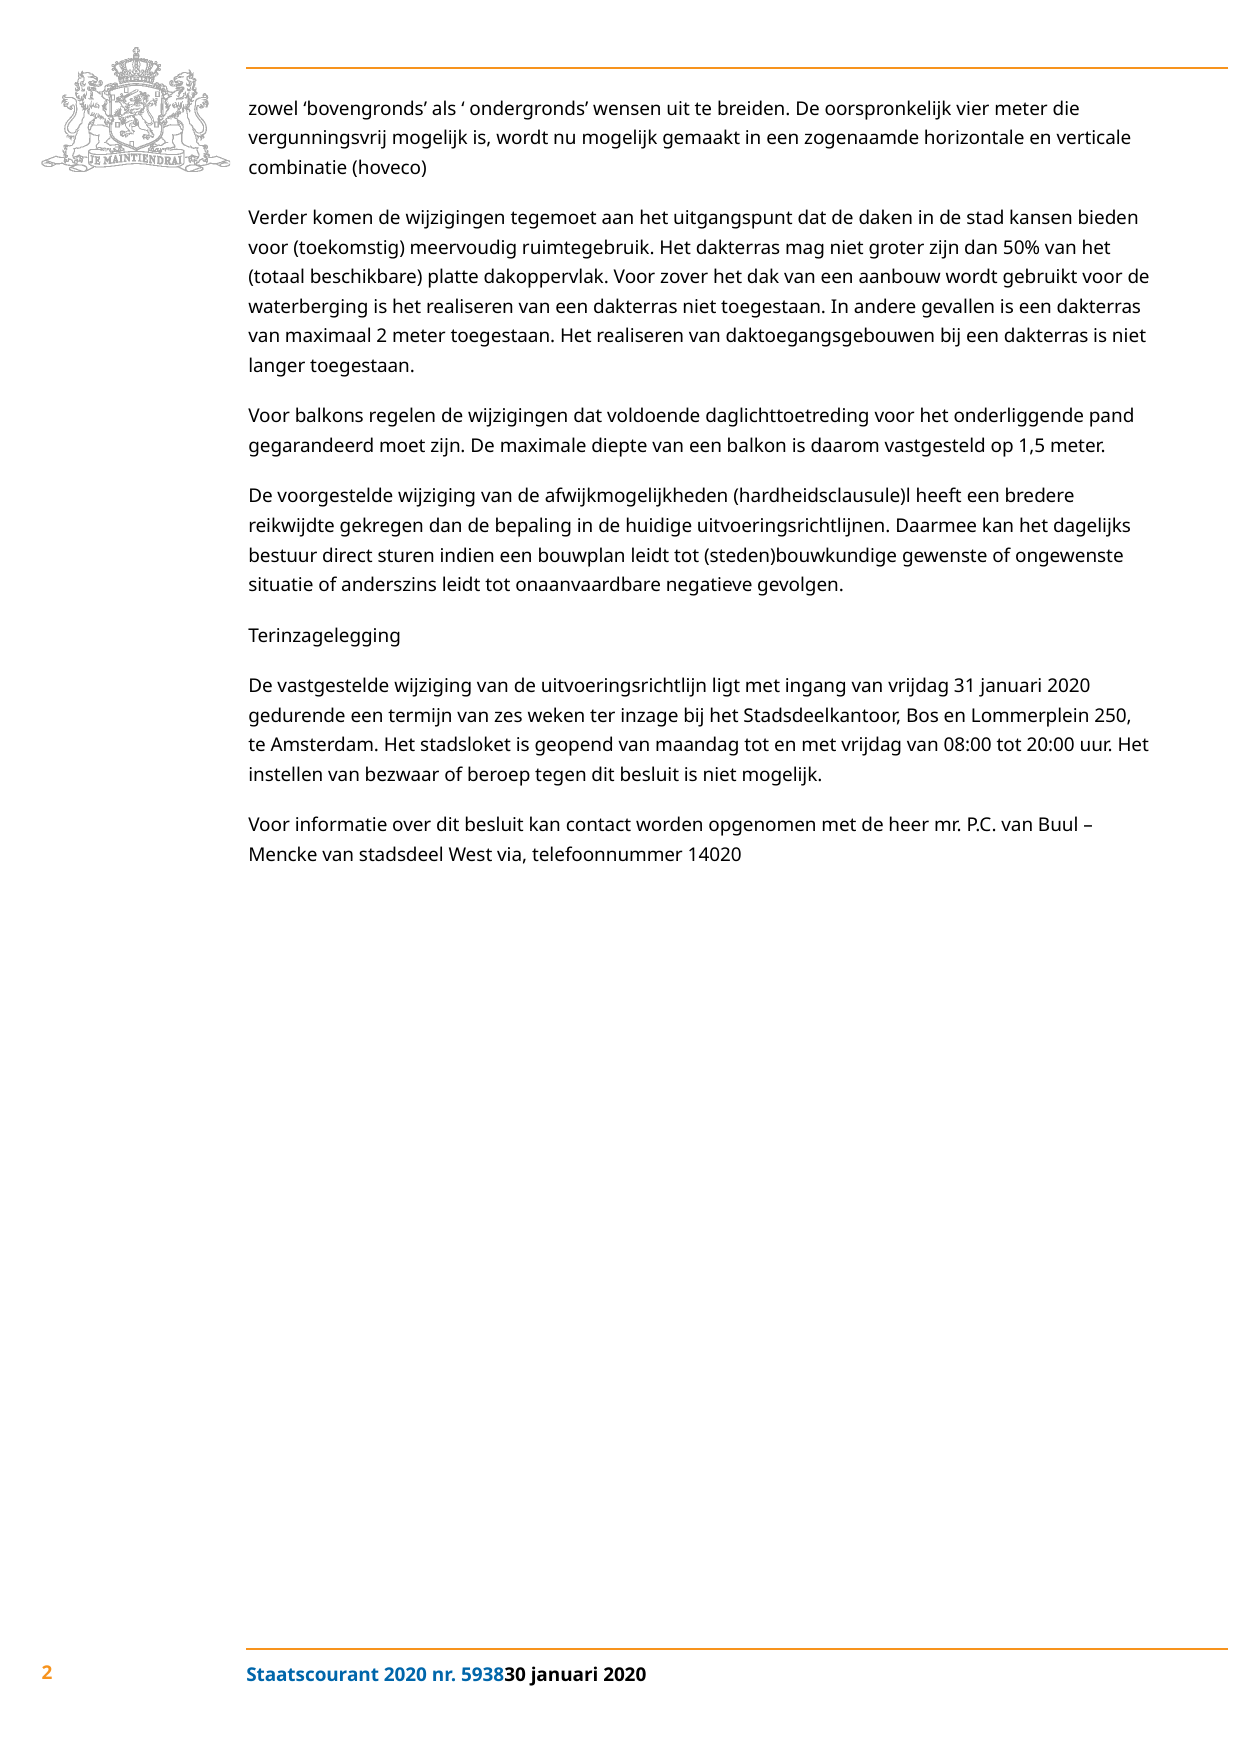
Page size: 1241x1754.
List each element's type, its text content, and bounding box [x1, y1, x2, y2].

text Voor balkons regelen de wijzigingen dat voldoende daglichttoetreding voor het onderliggende pand gegarandeerd moet zijn. De maximale diepte van een balkon is daarom vastgesteld op 1,5 meter. [248, 403, 1152, 458]
text Terinzagelegging [248, 622, 1152, 648]
text De voorgestelde wijziging van de afwijkmogelijkheden (hardheidsclausule)l heeft een bredere reikwijdte gekregen dan de bepaling in de huidige uitvoeringsrichtlijnen. Daarmee kan het dagelijks bestuur direct sturen indien een bouwplan leidt tot (steden)bouwkundige gewenste of ongewenste situatie of anderszins leidt tot onaanvaardbare negatieve gevolgen. [248, 483, 1152, 597]
text Voor informatie over dit besluit kan contact worden opgenomen met de heer mr. P.C. van Buul – Mencke van stadsdeel West via, telefoonnummer 14020 [248, 811, 1152, 867]
picture [41, 47, 231, 172]
text Verder komen de wijzigingen tegemoet aan het uitgangspunt dat de daken in de stad kansen bieden voor (toekomstig) meervoudig ruimtegebruik. Het dakterras mag niet groter zijn dan 50% van het (totaal beschikbare) platte dakoppervlak. Voor zover het dak van een aanbouw wordt gebruikt voor de waterberging is het realiseren van een dakterras niet toegestaan. In andere gevallen is een dakterras van maximaal 2 meter toegestaan. Het realiseren van daktoegangsgebouwen bij een dakterras is niet langer toegestaan. [248, 204, 1152, 378]
text De vastgestelde wijziging van de uitvoeringsrichtlijn ligt met ingang van vrijdag 31 januari 2020 gedurende een termijn van zes weken ter inzage bij het Stadsdeelkantoor, Bos en Lommerplein 250, te Amsterdam. Het stadsloket is geopend van maandag tot en met vrijdag van 08:00 tot 20:00 uur. Het instellen van bezwaar of beroep tegen dit besluit is niet mogelijk. [248, 672, 1152, 787]
text zowel ‘bovengronds’ als ‘ ondergronds’ wensen uit te breiden. De oorspronkelijk vier meter die vergunningsvrij mogelijk is, wordt nu mogelijk gemaakt in een zogenaamde horizontale en verticale combinatie (hoveco) [248, 95, 1152, 180]
